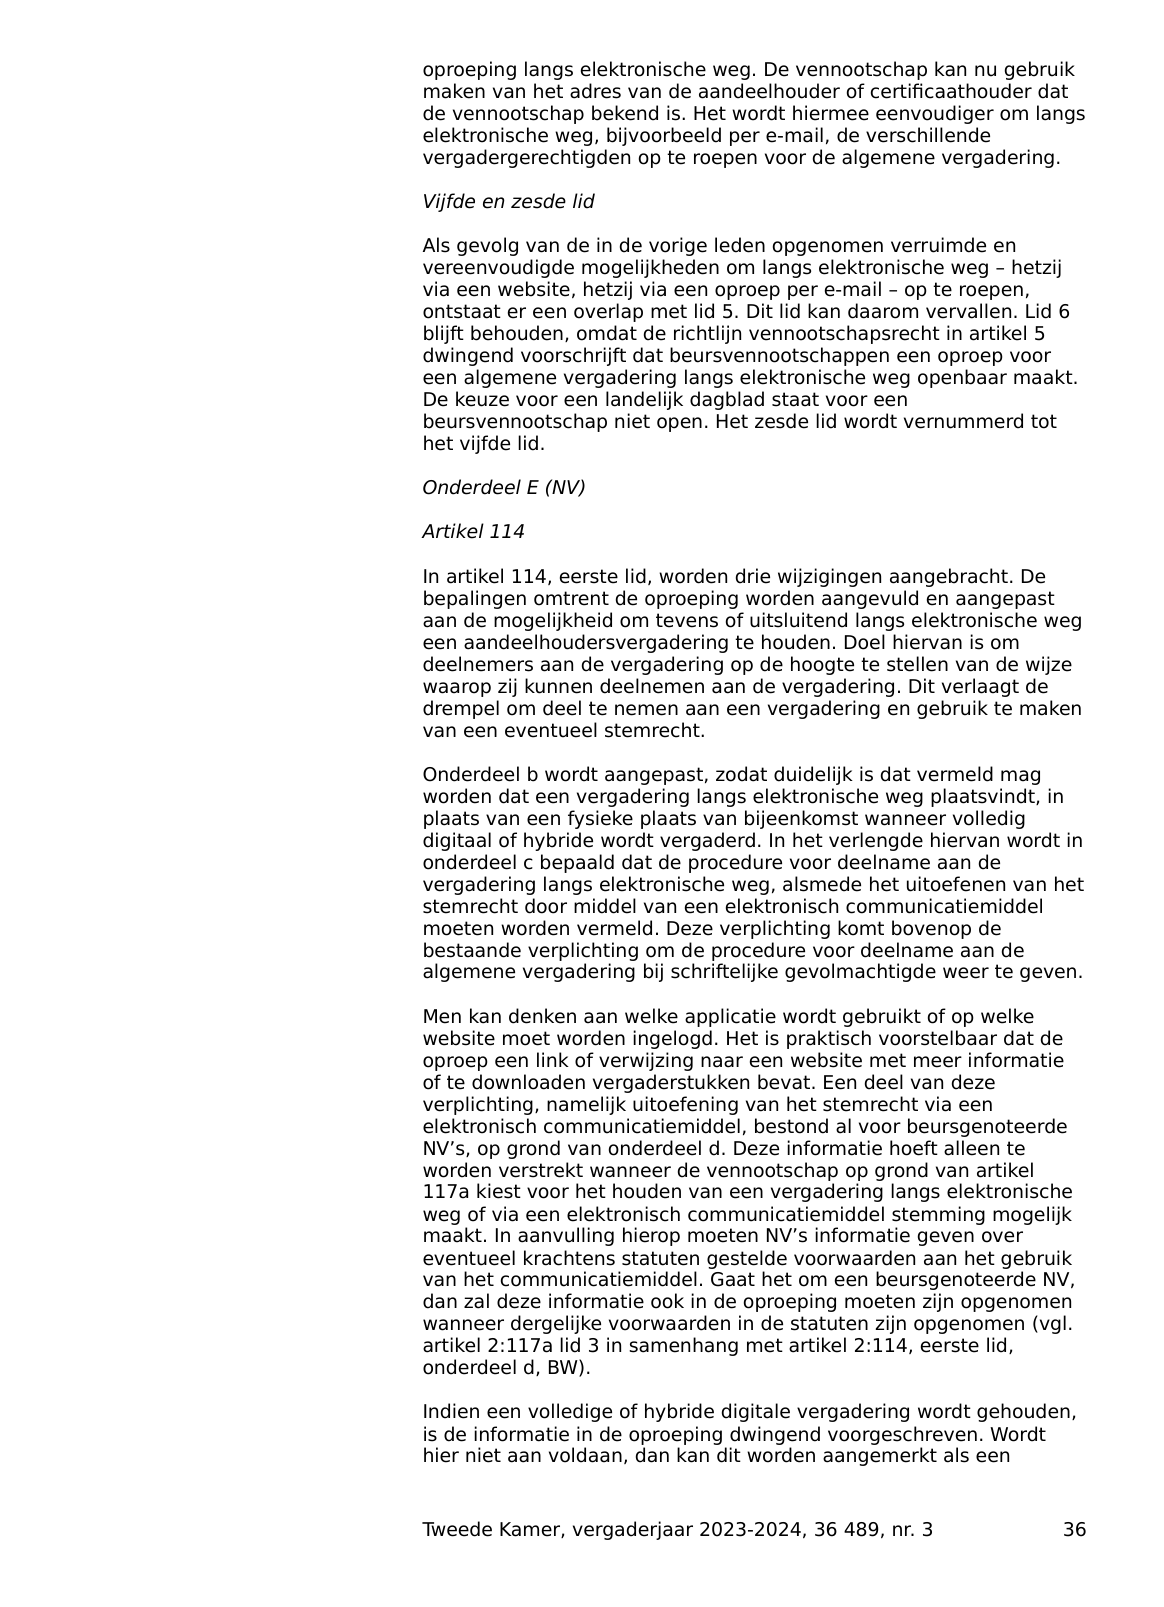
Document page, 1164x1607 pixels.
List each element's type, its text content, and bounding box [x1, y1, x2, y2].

subtitle Artikel 114 [422, 521, 1087, 543]
text Als gevolg van de in de vorige leden opgenomen verruimde en vereenvoudigde mogelijkheden om langs elektronische weg – hetzij via een website, hetzij via een oproep per e-mail – op te roepen, ontstaat er een overlap met lid 5. Dit lid kan daarom vervallen. Lid 6 blijft behouden, omdat de richtlijn vennootschapsrecht in artikel 5 dwingend voorschrijft dat beursvennootschappen een oproep voor een algemene vergadering langs elektronische weg openbaar maakt. De keuze voor een landelijk dagblad staat voor een beursvennootschap niet open. Het zesde lid wordt vernummerd tot het vijfde lid. [422, 235, 1087, 455]
subtitle Vijfde en zesde lid [422, 191, 1087, 213]
text Onderdeel b wordt aangepast, zodat duidelijk is dat vermeld mag worden dat een vergadering langs elektronische weg plaatsvindt, in plaats van een fysieke plaats van bijeenkomst wanneer volledig digitaal of hybride wordt vergaderd. In het verlengde hiervan wordt in onderdeel c bepaald dat de procedure voor deelname aan de vergadering langs elektronische weg, alsmede het uitoefenen van het stemrecht door middel van een elektronisch communicatiemiddel moeten worden vermeld. Deze verplichting komt bovenop de bestaande verplichting om de procedure voor deelname aan de algemene vergadering bij schriftelijke gevolmachtigde weer te geven. [422, 764, 1087, 983]
text Indien een volledige of hybride digitale vergadering wordt gehouden, is de informatie in de oproeping dwingend voorgeschreven. Wordt hier niet aan voldaan, dan kan dit worden aangemerkt als een [422, 1401, 1087, 1467]
text In artikel 114, eerste lid, worden drie wijzigingen aangebracht. De bepalingen omtrent de oproeping worden aangevuld en aangepast aan de mogelijkheid om tevens of uitsluitend langs elektronische weg een aandeelhoudersvergadering te houden. Doel hiervan is om deelnemers aan de vergadering op de hoogte te stellen van de wijze waarop zij kunnen deelnemen aan de vergadering. Dit verlaagt de drempel om deel te nemen aan een vergadering en gebruik te maken van een eventueel stemrecht. [422, 566, 1087, 741]
text Men kan denken aan welke applicatie wordt gebruikt of op welke website moet worden ingelogd. Het is praktisch voorstelbaar dat de oproep een link of verwijzing naar een website met meer informatie of te downloaden vergaderstukken bevat. Een deel van deze verplichting, namelijk uitoefening van het stemrecht via een elektronisch communicatiemiddel, bestond al voor beursgenoteerde NV’s, op grond van onderdeel d. Deze informatie hoeft alleen te worden verstrekt wanneer de vennootschap op grond van artikel 117a kiest voor het houden van een vergadering langs elektronische weg of via een elektronisch communicatiemiddel stemming mogelijk maakt. In aanvulling hierop moeten NV’s informatie geven over eventueel krachtens statuten gestelde voorwaarden aan het gebruik van het communicatiemiddel. Gaat het om een beursgenoteerde NV, dan zal deze informatie ook in de oproeping moeten zijn opgenomen wanneer dergelijke voorwaarden in de statuten zijn opgenomen (vgl. artikel 2:117a lid 3 in samenhang met artikel 2:114, eerste lid, onderdeel d, BW). [422, 1006, 1087, 1379]
subtitle Onderdeel E (NV) [422, 477, 1087, 499]
text oproeping langs elektronische weg. De vennootschap kan nu gebruik maken van het adres van de aandeelhouder of certificaathouder dat de vennootschap bekend is. Het wordt hiermee eenvoudiger om langs elektronische weg, bijvoorbeeld per e-mail, de verschillende vergadergerechtigden op te roepen voor de algemene vergadering. [422, 59, 1087, 169]
